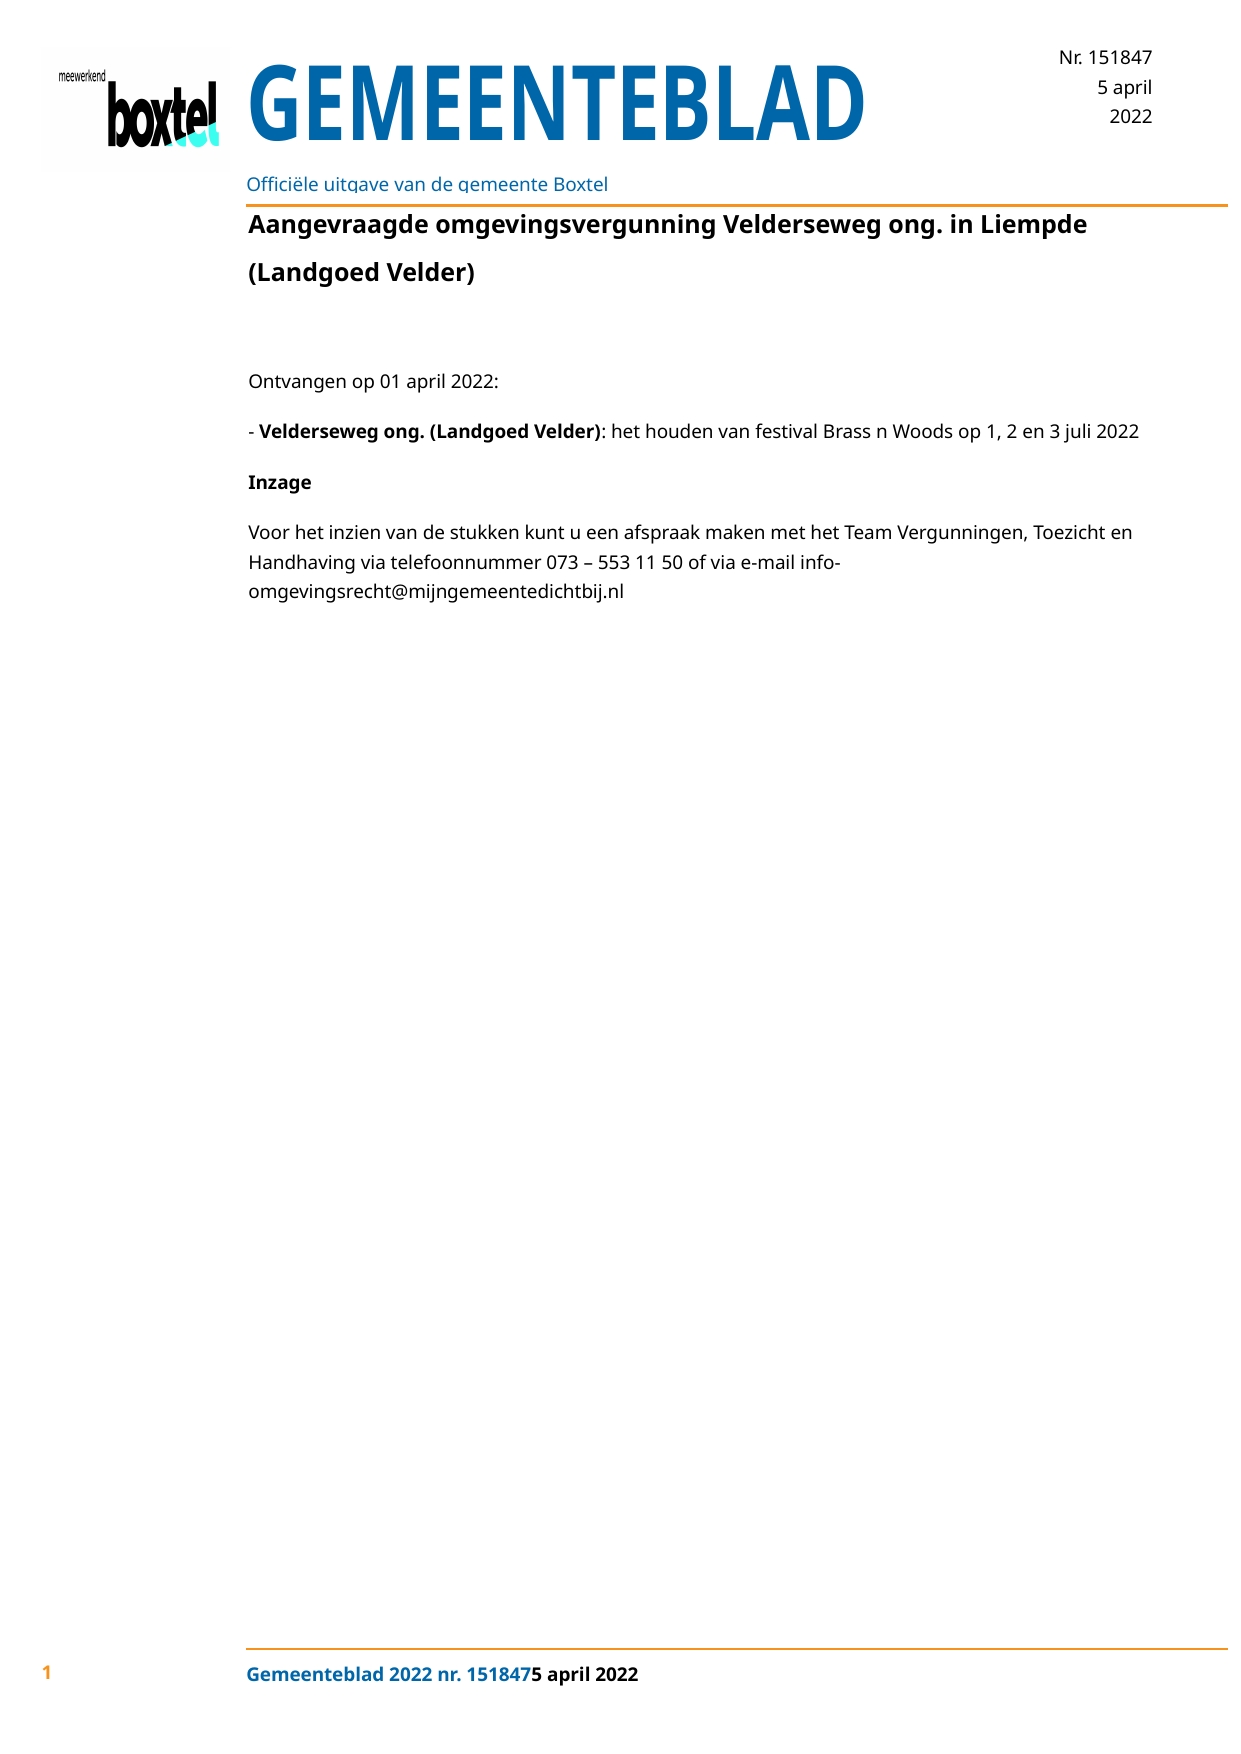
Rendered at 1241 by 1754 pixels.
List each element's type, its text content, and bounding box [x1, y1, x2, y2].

text Ontvangen op 01 april 2022: [248, 368, 1152, 394]
text Aangevraagde omgevingsvergunning Velderseweg ong. in Liempde (Landgoed Velder) [248, 207, 1152, 288]
text - Velderseweg ong. (Landgoed Velder): het houden van festival Brass n Woods op 1, 2 en 3 juli 2022 [248, 419, 1152, 444]
text Inzage [248, 469, 1152, 495]
picture [41, 47, 231, 172]
text Voor het inzien van de stukken kunt u een afspraak maken met het Team Vergunningen, Toezicht en Handhaving via telefoonnummer 073 – 553 11 50 of via e-mail info-omgevingsrecht@mijngemeentedichtbij.nl [248, 519, 1152, 604]
